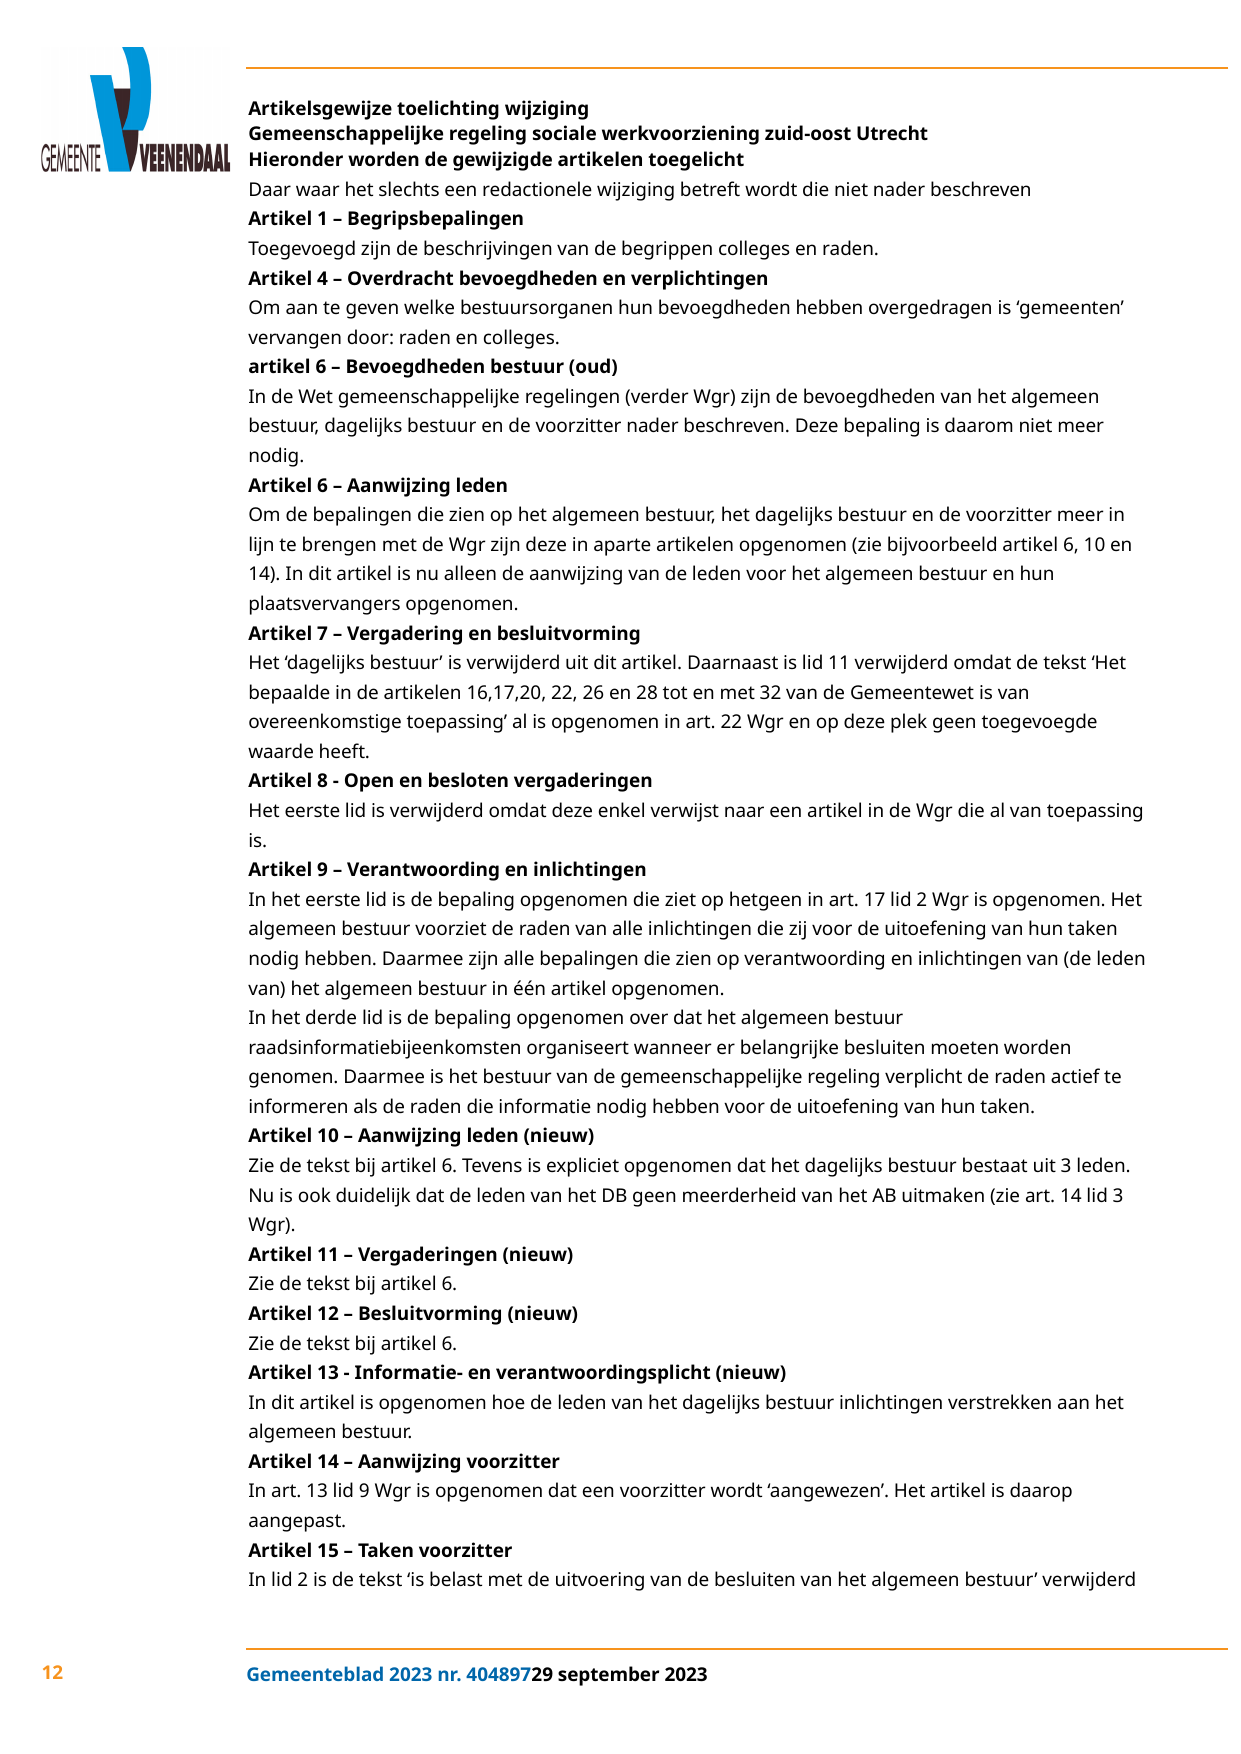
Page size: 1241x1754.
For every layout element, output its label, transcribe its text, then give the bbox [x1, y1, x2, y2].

text Artikel 1 – Begripsbepalingen [248, 206, 1152, 231]
text In dit artikel is opgenomen hoe de leden van het dagelijks bestuur inlichtingen verstrekken aan het algemeen bestuur. [248, 1389, 1152, 1444]
text In het derde lid is de bepaling opgenomen over dat het algemeen bestuur raadsinformatiebijeenkomsten organiseert wanneer er belangrijke besluiten moeten worden genomen. Daarmee is het bestuur van de gemeenschappelijke regeling verplicht de raden actief te informeren als de raden die informatie nodig hebben voor de uitoefening van hun taken. [248, 1004, 1152, 1119]
text artikel 6 – Bevoegdheden bestuur (oud) [248, 353, 1152, 379]
text Gemeenschappelijke regeling sociale werkvoorziening zuid-oost Utrecht [248, 121, 1152, 146]
text Daar waar het slechts een redactionele wijziging betreft wordt die niet nader beschreven [248, 176, 1152, 202]
text In art. 13 lid 9 Wgr is opgenomen dat een voorzitter wordt ‘aangewezen’. Het artikel is daarop aangepast. [248, 1478, 1152, 1533]
text In het eerste lid is de bepaling opgenomen die ziet op hetgeen in art. 17 lid 2 Wgr is opgenomen. Het algemeen bestuur voorziet de raden van alle inlichtingen die zij voor de uitoefening van hun taken nodig hebben. Daarmee zijn alle bepalingen die zien op verantwoording en inlichtingen van (de leden van) het algemeen bestuur in één artikel opgenomen. [248, 886, 1152, 1000]
text Artikel 13 - Informatie- en verantwoordingsplicht (nieuw) [248, 1359, 1152, 1385]
text Artikel 6 – Aanwijzing leden [248, 472, 1152, 497]
text Artikel 9 – Verantwoording en inlichtingen [248, 856, 1152, 882]
text Om aan te geven welke bestuursorganen hun bevoegdheden hebben overgedragen is ‘gemeenten’ vervangen door: raden en colleges. [248, 294, 1152, 349]
text Zie de tekst bij artikel 6. [248, 1330, 1152, 1355]
text Artikelsgewijze toelichting wijziging [248, 95, 1152, 121]
picture [41, 47, 130, 172]
text Het ‘dagelijks bestuur’ is verwijderd uit dit artikel. Daarnaast is lid 11 verwijderd omdat de tekst ‘Het bepaalde in de artikelen 16,17,20, 22, 26 en 28 tot en met 32 van de Gemeentewet is van overeenkomstige toepassing’ al is opgenomen in art. 22 Wgr en op deze plek geen toegevoegde waarde heeft. [248, 649, 1152, 764]
text Artikel 15 – Taken voorzitter [248, 1537, 1152, 1562]
text Zie de tekst bij artikel 6. Tevens is expliciet opgenomen dat het dagelijks bestuur bestaat uit 3 leden. Nu is ook duidelijk dat de leden van het DB geen meerderheid van het AB uitmaken (zie art. 14 lid 3 Wgr). [248, 1152, 1152, 1237]
text Artikel 12 – Besluitvorming (nieuw) [248, 1300, 1152, 1326]
text Om de bepalingen die zien op het algemeen bestuur, het dagelijks bestuur en de voorzitter meer in lijn te brengen met de Wgr zijn deze in aparte artikelen opgenomen (zie bijvoorbeeld artikel 6, 10 en 14). In dit artikel is nu alleen de aanwijzing van de leden voor het algemeen bestuur en hun plaatsvervangers opgenomen. [248, 501, 1152, 616]
text Zie de tekst bij artikel 6. [248, 1271, 1152, 1296]
picture [123, 47, 231, 172]
text Artikel 4 – Overdracht bevoegdheden en verplichtingen [248, 265, 1152, 290]
text Het eerste lid is verwijderd omdat deze enkel verwijst naar een artikel in de Wgr die al van toepassing is. [248, 797, 1152, 852]
text Artikel 10 – Aanwijzing leden (nieuw) [248, 1123, 1152, 1148]
text Artikel 11 – Vergaderingen (nieuw) [248, 1241, 1152, 1267]
text In lid 2 is de tekst ‘is belast met de uitvoering van de besluiten van het algemeen bestuur’ verwijderd [248, 1566, 1152, 1592]
text Artikel 7 – Vergadering en besluitvorming [248, 620, 1152, 645]
text Artikel 8 - Open en besloten vergaderingen [248, 768, 1152, 793]
text Hieronder worden de gewijzigde artikelen toegelicht [248, 146, 1152, 172]
text In de Wet gemeenschappelijke regelingen (verder Wgr) zijn de bevoegdheden van het algemeen bestuur, dagelijks bestuur en de voorzitter nader beschreven. Deze bepaling is daarom niet meer nodig. [248, 383, 1152, 468]
text Toegevoegd zijn de beschrijvingen van de begrippen colleges en raden. [248, 235, 1152, 261]
text Artikel 14 – Aanwijzing voorzitter [248, 1448, 1152, 1474]
